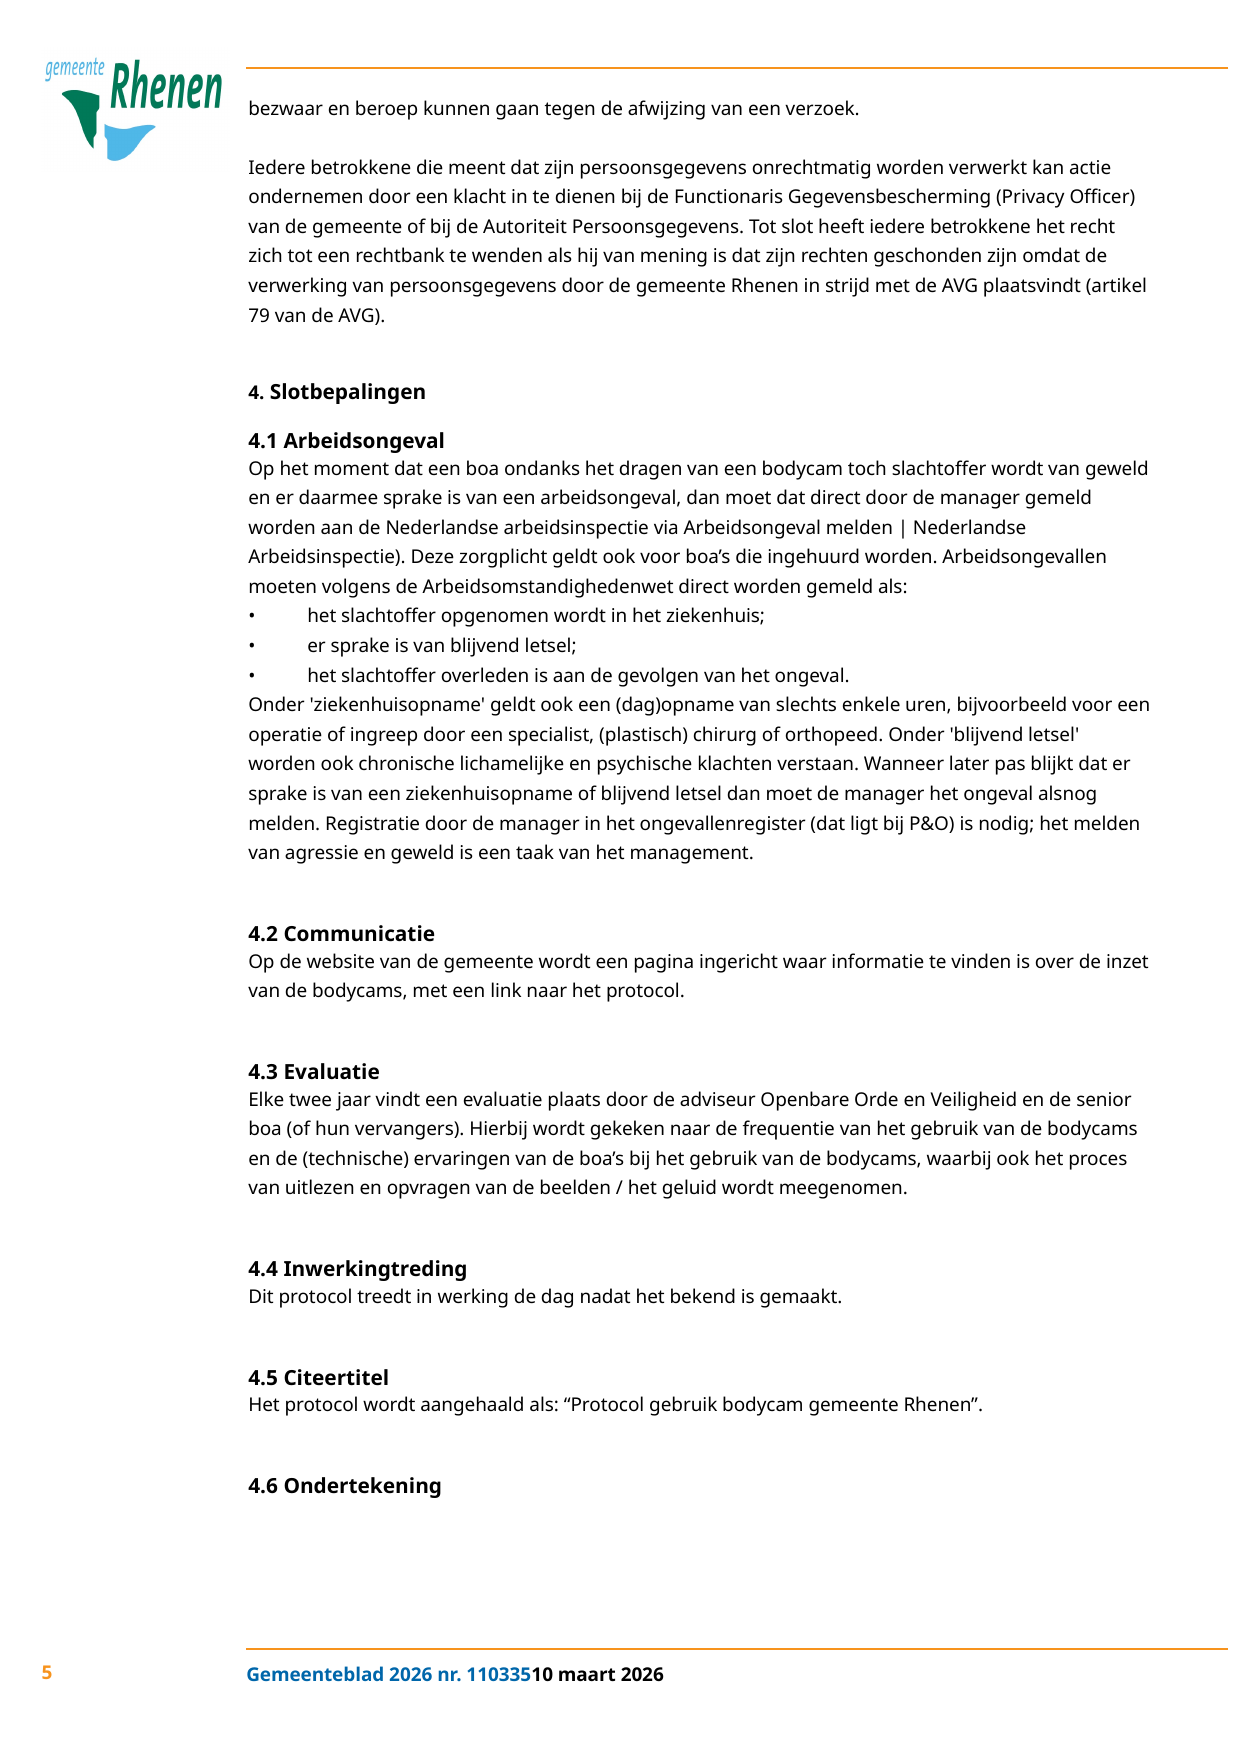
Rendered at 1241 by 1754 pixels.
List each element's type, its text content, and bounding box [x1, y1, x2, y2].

text Elke twee jaar vindt een evaluatie plaats door de adviseur Openbare Orde en Veiligheid en de senior boa (of hun vervangers). Hierbij wordt gekeken naar de frequentie van het gebruik van de bodycams en de (technische) ervaringen van de boa’s bij het gebruik van de bodycams, waarbij ook het proces van uitlezen en opvragen van de beelden / het geluid wordt meegenomen. [248, 1086, 1152, 1200]
text Iedere betrokkene die meent dat zijn persoonsgegevens onrechtmatig worden verwerkt kan actie ondernemen door een klacht in te dienen bij de Functionaris Gegevensbescherming (Privacy Officer) van de gemeente of bij de Autoriteit Persoonsgegevens. Tot slot heeft iedere betrokkene het recht zich tot een rechtbank te wenden als hij van mening is dat zijn rechten geschonden zijn omdat de verwerking van persoonsgegevens door de gemeente Rhenen in strijd met de AVG plaatsvindt (artikel 79 van de AVG). [248, 154, 1152, 328]
list het slachtoffer opgenomen wordt in het ziekenhuis; [248, 603, 1152, 628]
text Op de website van de gemeente wordt een pagina ingericht waar informatie te vinden is over de inzet van de bodycams, met een link naar het protocol. [248, 948, 1152, 1003]
list het slachtoffer overleden is aan de gevolgen van het ongeval. [248, 662, 1152, 688]
text 4.1 Arbeidsongeval [248, 426, 1152, 455]
picture [41, 47, 231, 172]
text 4.2 Communicatie [248, 919, 1152, 948]
text 4. Slotbepalingen [248, 377, 1152, 406]
text 4.6 Ondertekening [248, 1471, 1152, 1500]
text Dit protocol treedt in werking de dag nadat het bekend is gemaakt. [248, 1283, 1152, 1309]
text Onder 'ziekenhuisopname' geldt ook een (dag)opname van slechts enkele uren, bijvoorbeeld voor een operatie of ingreep door een specialist, (plastisch) chirurg of orthopeed. Onder 'blijvend letsel' worden ook chronische lichamelijke en psychische klachten verstaan. Wanneer later pas blijkt dat er sprake is van een ziekenhuisopname of blijvend letsel dan moet de manager het ongeval alsnog melden. Registratie door de manager in het ongevallenregister (dat ligt bij P&O) is nodig; het melden van agressie en geweld is een taak van het management. [248, 691, 1152, 865]
text bezwaar en beroep kunnen gaan tegen de afwijzing van een verzoek. [248, 95, 1152, 121]
text 4.3 Evaluatie [248, 1057, 1152, 1086]
text Op het moment dat een boa ondanks het dragen van een bodycam toch slachtoffer wordt van geweld en er daarmee sprake is van een arbeidsongeval, dan moet dat direct door de manager gemeld worden aan de Nederlandse arbeidsinspectie via Arbeidsongeval melden | Nederlandse Arbeidsinspectie). Deze zorgplicht geldt ook voor boa’s die ingehuurd worden. Arbeidsongevallen moeten volgens de Arbeidsomstandighedenwet direct worden gemeld als: [248, 455, 1152, 599]
list er sprake is van blijvend letsel; [248, 632, 1152, 658]
text 4.5 Citeertitel [248, 1363, 1152, 1391]
text 4.4 Inwerkingtreding [248, 1254, 1152, 1283]
text Het protocol wordt aangehaald als: “Protocol gebruik bodycam gemeente Rhenen”. [248, 1391, 1152, 1417]
